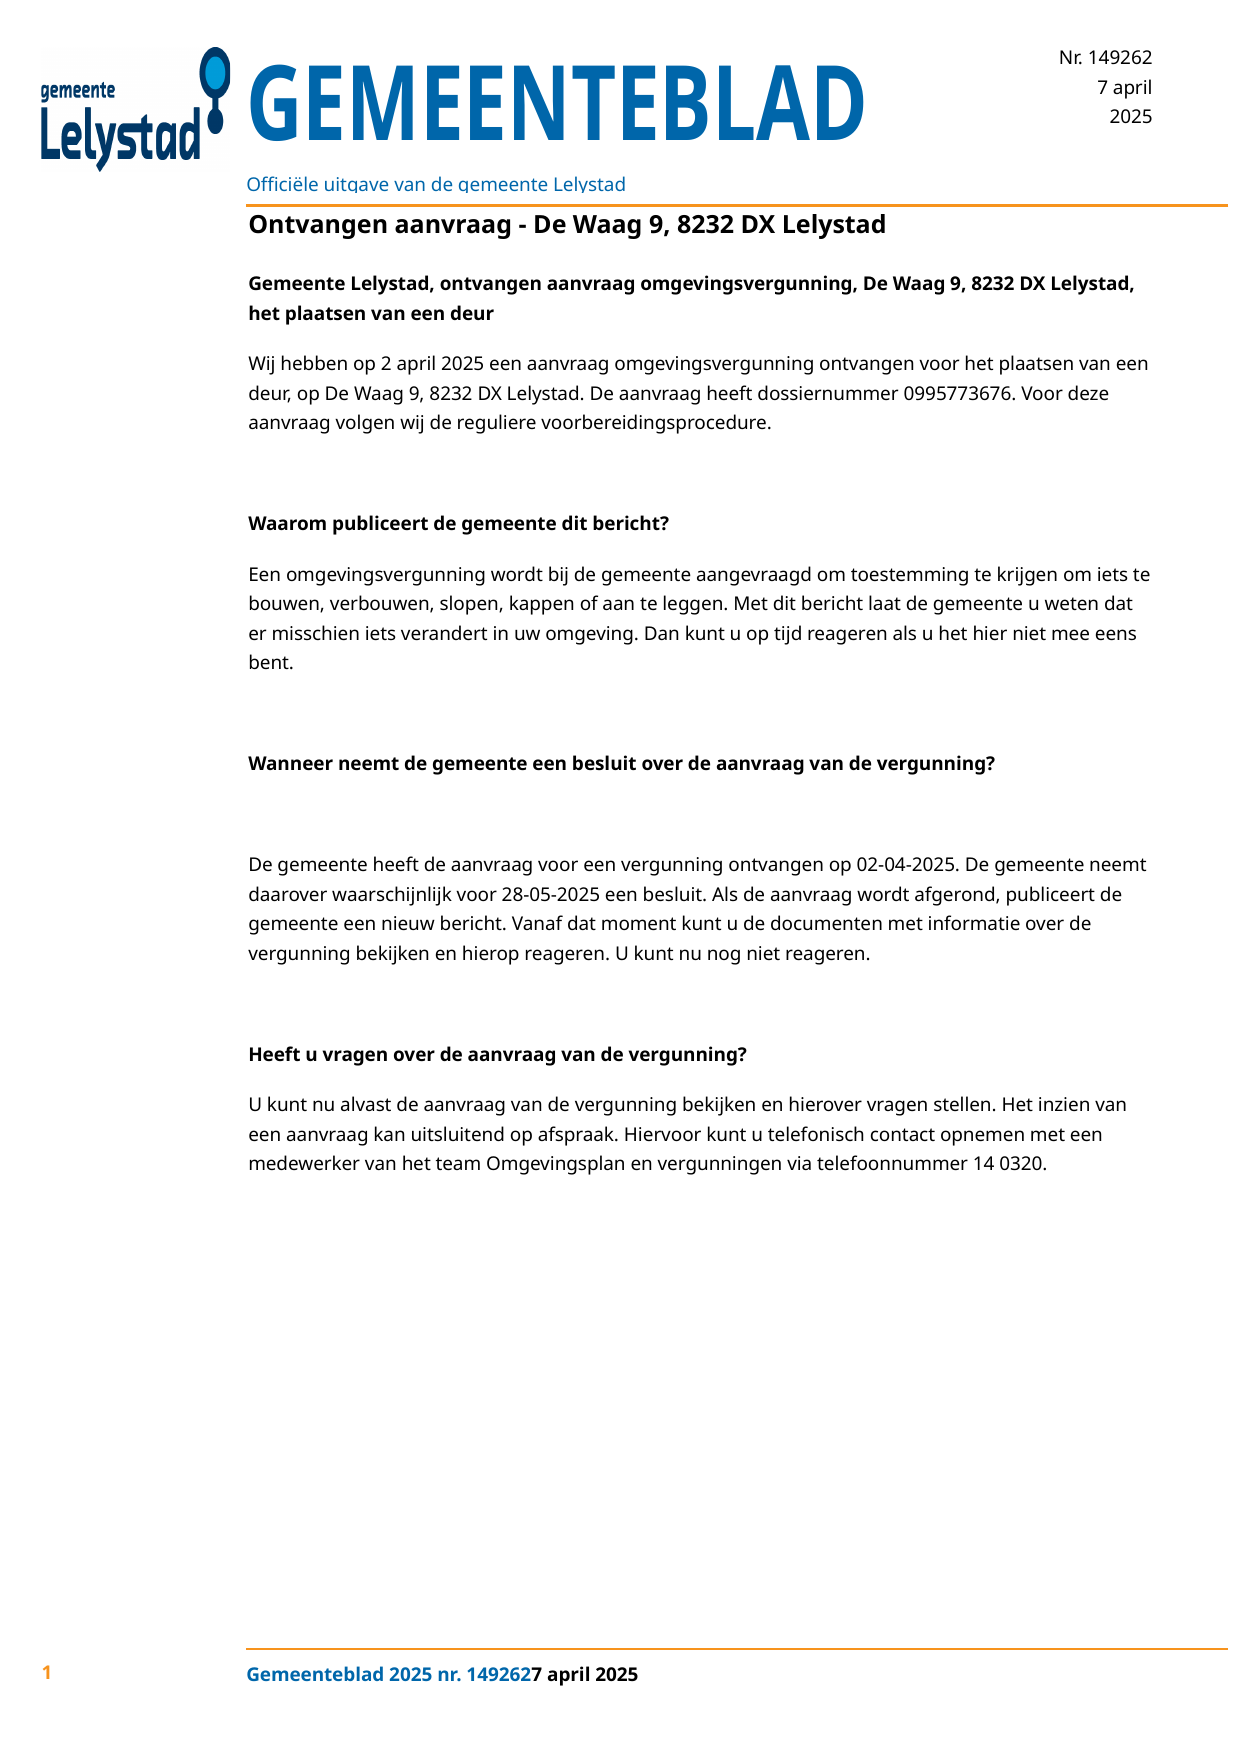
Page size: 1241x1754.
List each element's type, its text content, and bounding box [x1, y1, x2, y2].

text Een omgevingsvergunning wordt bij de gemeente aangevraagd om toestemming te krijgen om iets te bouwen, verbouwen, slopen, kappen of aan te leggen. Met dit bericht laat de gemeente u weten dat er misschien iets verandert in uw omgeving. Dan kunt u op tijd reageren als u het hier niet mee eens bent. [248, 561, 1152, 675]
text Gemeente Lelystad, ontvangen aanvraag omgevingsvergunning, De Waag 9, 8232 DX Lelystad, het plaatsen van een deur [248, 270, 1152, 326]
text Wij hebben op 2 april 2025 een aanvraag omgevingsvergunning ontvangen voor het plaatsen van een deur, op De Waag 9, 8232 DX Lelystad. De aanvraag heeft dossiernummer 0995773676. Voor deze aanvraag volgen wij de reguliere voorbereidingsprocedure. [248, 350, 1152, 435]
text Ontvangen aanvraag - De Waag 9, 8232 DX Lelystad [248, 207, 1152, 241]
text Wanneer neemt de gemeente een besluit over de aanvraag van de vergunning? [248, 750, 1152, 776]
text Heeft u vragen over de aanvraag van de vergunning? [248, 1041, 1152, 1066]
text Waarom publiceert de gemeente dit bericht? [248, 510, 1152, 536]
text U kunt nu alvast de aanvraag van de vergunning bekijken en hierover vragen stellen. Het inzien van een aanvraag kan uitsluitend op afspraak. Hiervoor kunt u telefonisch contact opnemen met een medewerker van het team Omgevingsplan en vergunningen via telefoonnummer 14 0320. [248, 1091, 1152, 1176]
picture [41, 47, 231, 172]
text De gemeente heeft de aanvraag voor een vergunning ontvangen op 02-04-2025. De gemeente neemt daarover waarschijnlijk voor 28-05-2025 een besluit. Als de aanvraag wordt afgerond, publiceert de gemeente een nieuw bericht. Vanaf dat moment kunt u de documenten met informatie over de vergunning bekijken en hierop reageren. U kunt nu nog niet reageren. [248, 851, 1152, 966]
